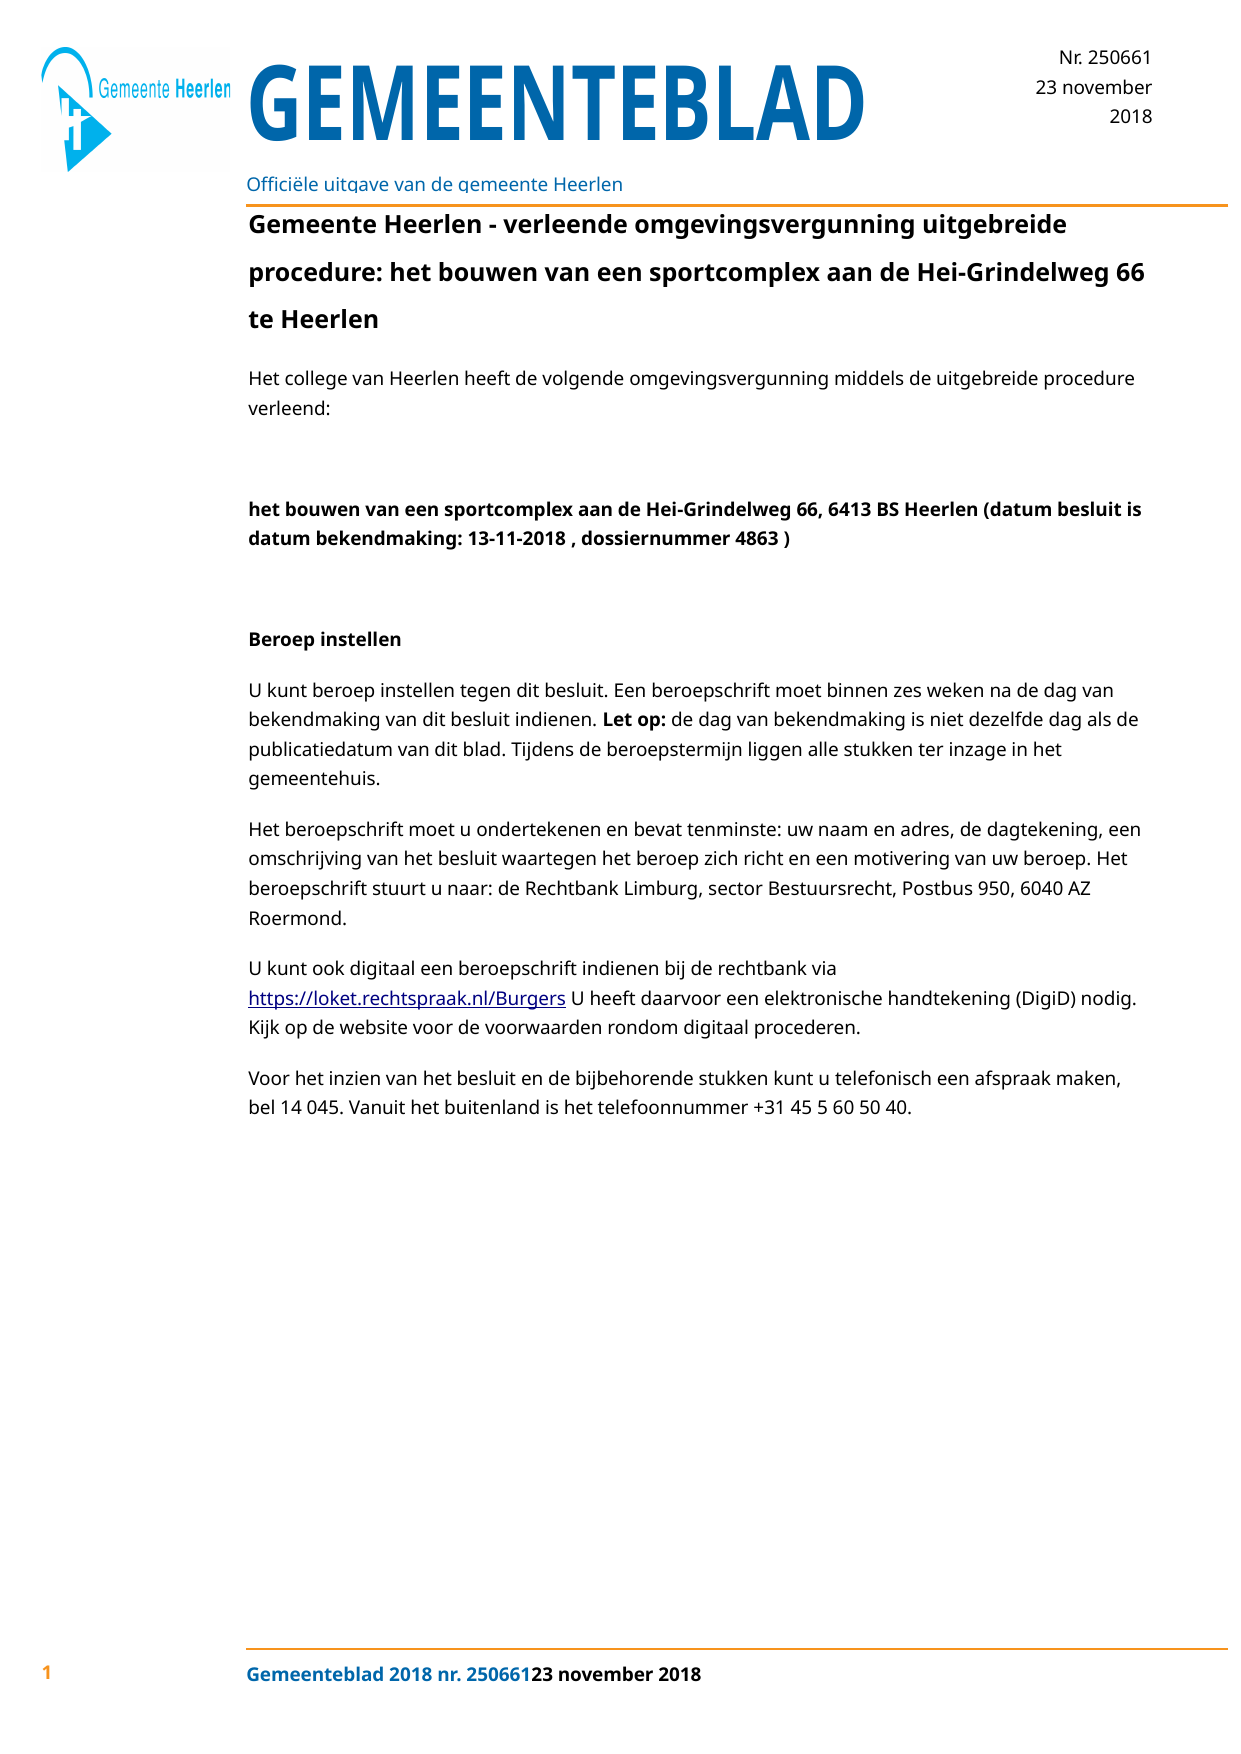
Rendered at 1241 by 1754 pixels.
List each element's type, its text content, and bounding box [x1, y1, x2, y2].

text Beroep instellen [248, 626, 1152, 652]
text Het beroepschrift moet u ondertekenen en bevat tenminste: uw naam en adres, de dagtekening, een omschrijving van het besluit waartegen het beroep zich richt en een motivering van uw beroep. Het beroepschrift stuurt u naar: de Rechtbank Limburg, sector Bestuursrecht, Postbus 950, 6040 AZ Roermond. [248, 816, 1152, 930]
text het bouwen van een sportcomplex aan de Hei-Grindelweg 66, 6413 BS Heerlen (datum besluit is datum bekendmaking: 13-11-2018 , dossiernummer 4863 ) [248, 496, 1152, 551]
text U kunt beroep instellen tegen dit besluit. Een beroepschrift moet binnen zes weken na de dag van bekendmaking van dit besluit indienen. Let op: de dag van bekendmaking is niet dezelfde dag als de publicatiedatum van dit blad. Tijdens de beroepstermijn liggen alle stukken ter inzage in het gemeentehuis. [248, 677, 1152, 791]
picture [41, 47, 58, 70]
text Gemeente Heerlen - verleende omgevingsvergunning uitgebreide procedure: het bouwen van een sportcomplex aan de Hei-Grindelweg 66 te Heerlen [248, 207, 1152, 336]
text Het college van Heerlen heeft de volgende omgevingsvergunning middels de uitgebreide procedure verleend: [248, 366, 1152, 421]
text U kunt ook digitaal een beroepschrift indienen bij de rechtbank via https://loket.rechtspraak.nl/Burgers U heeft daarvoor een elektronische handtekening (DigiD) nodig. Kijk op de website voor de voorwaarden rondom digitaal procederen. [248, 955, 1152, 1040]
picture [41, 47, 231, 172]
text Voor het inzien van het besluit en de bijbehorende stukken kunt u telefonisch een afspraak maken, bel 14 045. Vanuit het buitenland is het telefoonnummer +31 45 5 60 50 40. [248, 1065, 1152, 1120]
